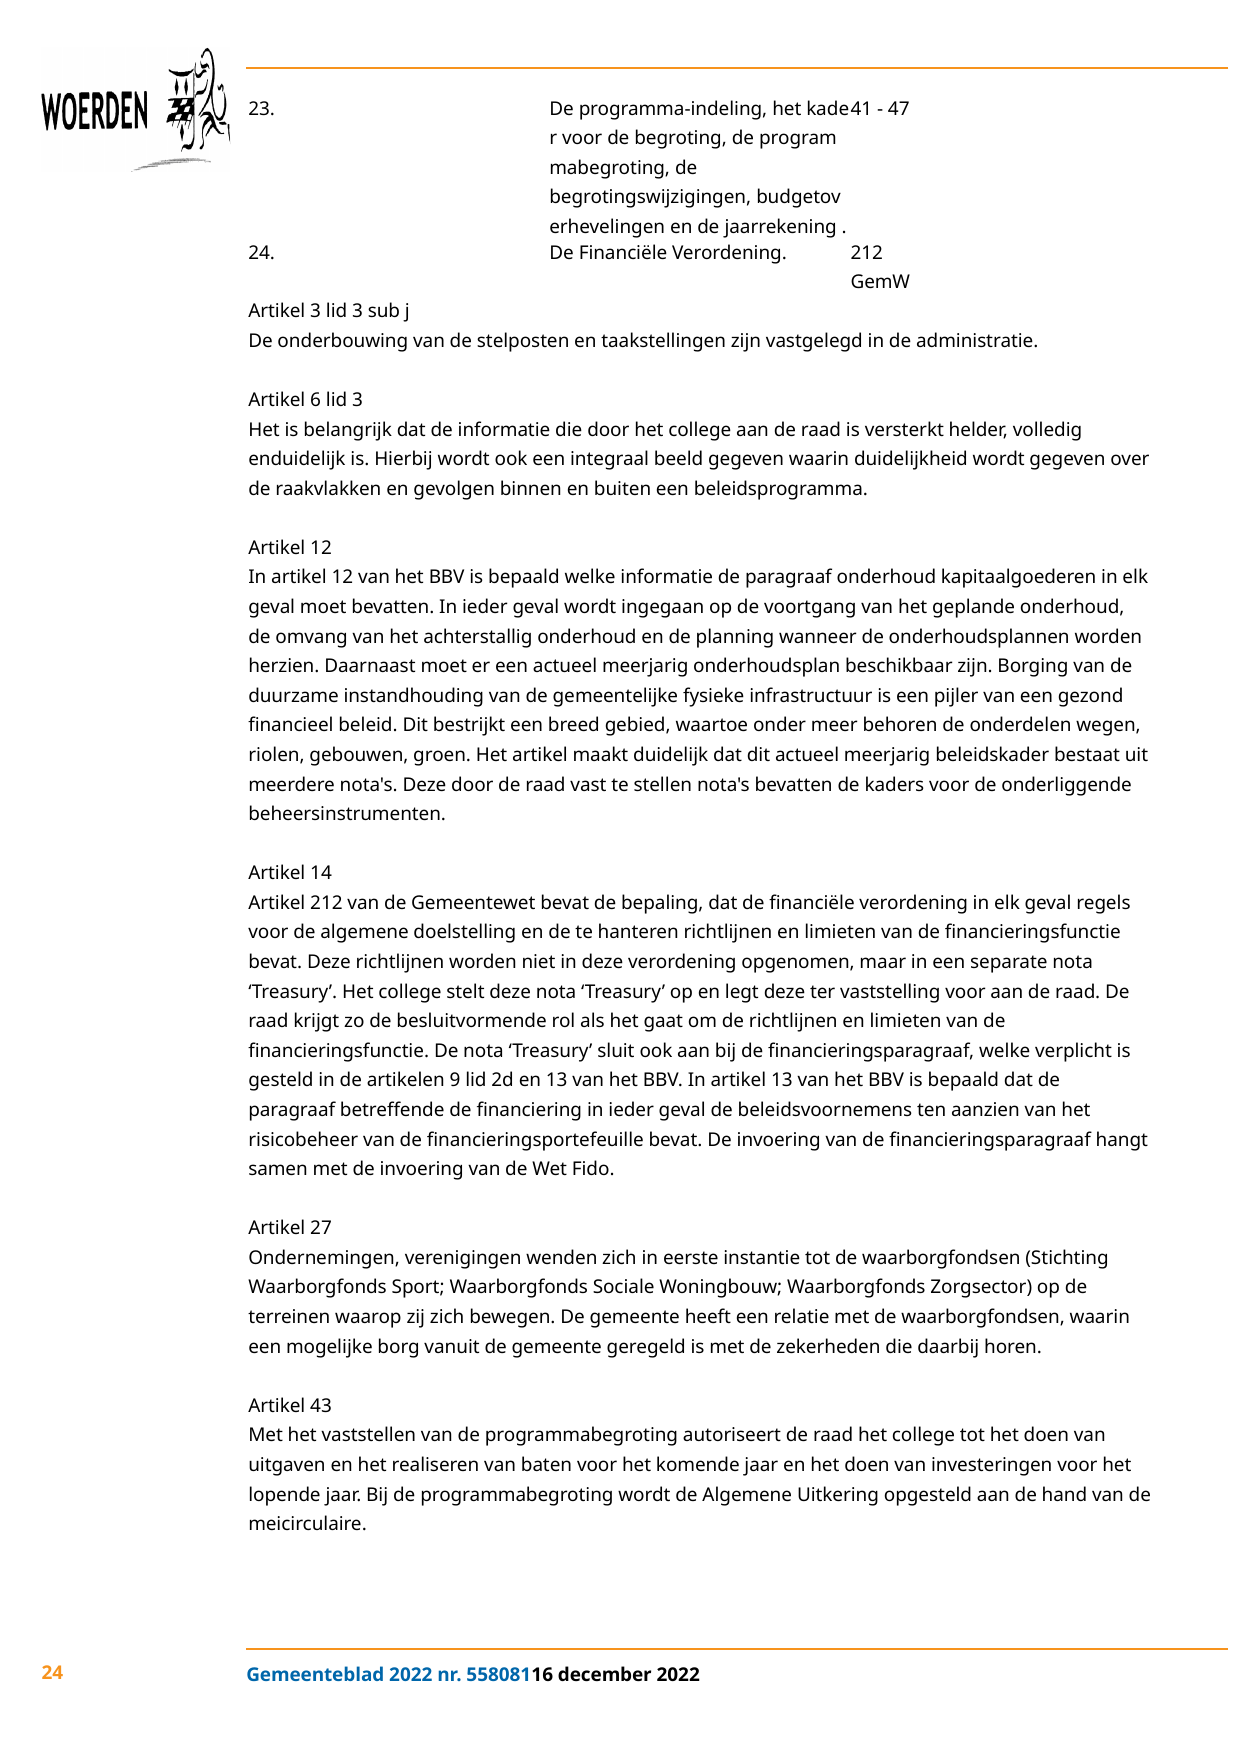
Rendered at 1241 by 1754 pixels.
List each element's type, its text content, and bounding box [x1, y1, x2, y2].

text raad krijgt zo de besluitvormende rol als het gaat om de richtlijnen en limieten van de [248, 1007, 1152, 1033]
text Artikel 14 [248, 859, 1152, 885]
text Artikel 212 van de Gemeentewet bevat de bepaling, dat de financiële verordening in elk geval regels voor de algemene doelstelling en de te hanteren richtlijnen en limieten van de financieringsfunctie bevat. Deze richtlijnen worden niet in deze verordening opgenomen, maar in een separate nota [248, 889, 1152, 974]
text Ondernemingen, verenigingen wenden zich in eerste instantie tot de waarborgfondsen (Stichting Waarborgfonds Sport; Waarborgfonds Sociale Woningbouw; Waarborgfonds Zorgsector) op de terreinen waarop zij zich bewegen. De gemeente heeft een relatie met de waarborgfondsen, waarin een mogelijke borg vanuit de gemeente geregeld is met de zekerheden die daarbij horen. [248, 1244, 1152, 1358]
text Artikel 27 [248, 1214, 1152, 1240]
text financieringsfunctie. De nota ‘Treasury’ sluit ook aan bij de financieringsparagraaf, welke verplicht is gesteld in de artikelen 9 lid 2d en 13 van het BBV. In artikel 13 van het BBV is bepaald dat de paragraaf betreffende de financiering in ieder geval de beleidsvoornemens ten aanzien van het risicobeheer van de financieringsportefeuille bevat. De invoering van de financieringsparagraaf hangt samen met de invoering van de Wet Fido. [248, 1037, 1152, 1181]
table_cell 41 - 47 [850, 95, 1152, 239]
text Artikel 6 lid 3 [248, 386, 1152, 412]
table_cell 23. [248, 95, 549, 239]
text De onderbouwing van de stelposten en taakstellingen zijn vastgelegd in de administratie. [248, 327, 1152, 353]
text Artikel 12 [248, 534, 1152, 560]
table_cell 212 GemW [850, 239, 1152, 294]
picture [41, 47, 231, 172]
text In artikel 12 van het BBV is bepaald welke informatie de paragraaf onderhoud kapitaalgoederen in elk geval moet bevatten. In ieder geval wordt ingegaan op de voortgang van het geplande onderhoud, de omvang van het achterstallig onderhoud en de planning wanneer de onderhoudsplannen worden herzien. Daarnaast moet er een actueel meerjarig onderhoudsplan beschikbaar zijn. Borging van de duurzame instandhouding van de gemeentelijke fysieke infrastructuur is een pijler van een gezond financieel beleid. Dit bestrijkt een breed gebied, waartoe onder meer behoren de onderdelen wegen, riolen, gebouwen, groen. Het artikel maakt duidelijk dat dit actueel meerjarig beleidskader bestaat uit meerdere nota's. Deze door de raad vast te stellen nota's bevatten de kaders voor de onderliggende beheersinstrumenten. [248, 564, 1152, 826]
table_cell 24. [248, 239, 549, 294]
text Met het vaststellen van de programmabegroting autoriseert de raad het college tot het doen van uitgaven en het realiseren van baten voor het komende jaar en het doen van investeringen voor het lopende jaar. Bij de programmabegroting wordt de Algemene Uitkering opgesteld aan de hand van de meicirculaire. [248, 1422, 1152, 1536]
text Artikel 3 lid 3 sub j [248, 297, 1152, 323]
text ‘Treasury’. Het college stelt deze nota ‘Treasury’ op en legt deze ter vaststelling voor aan de raad. De [248, 978, 1152, 1003]
text Het is belangrijk dat de informatie die door het college aan de raad is versterkt helder, volledig enduidelijk is. Hierbij wordt ook een integraal beeld gegeven waarin duidelijkheid wordt gegeven over de raakvlakken en gevolgen binnen en buiten een beleidsprogramma. [248, 416, 1152, 501]
table_cell De programma-indeling, het kader voor de begroting, de programmabegroting, de begrotingswijzigingen, budgetoverhevelingen en de jaarrekening . [549, 95, 850, 239]
text Artikel 43 [248, 1392, 1152, 1418]
table_cell De Financiële Verordening. [549, 239, 850, 294]
